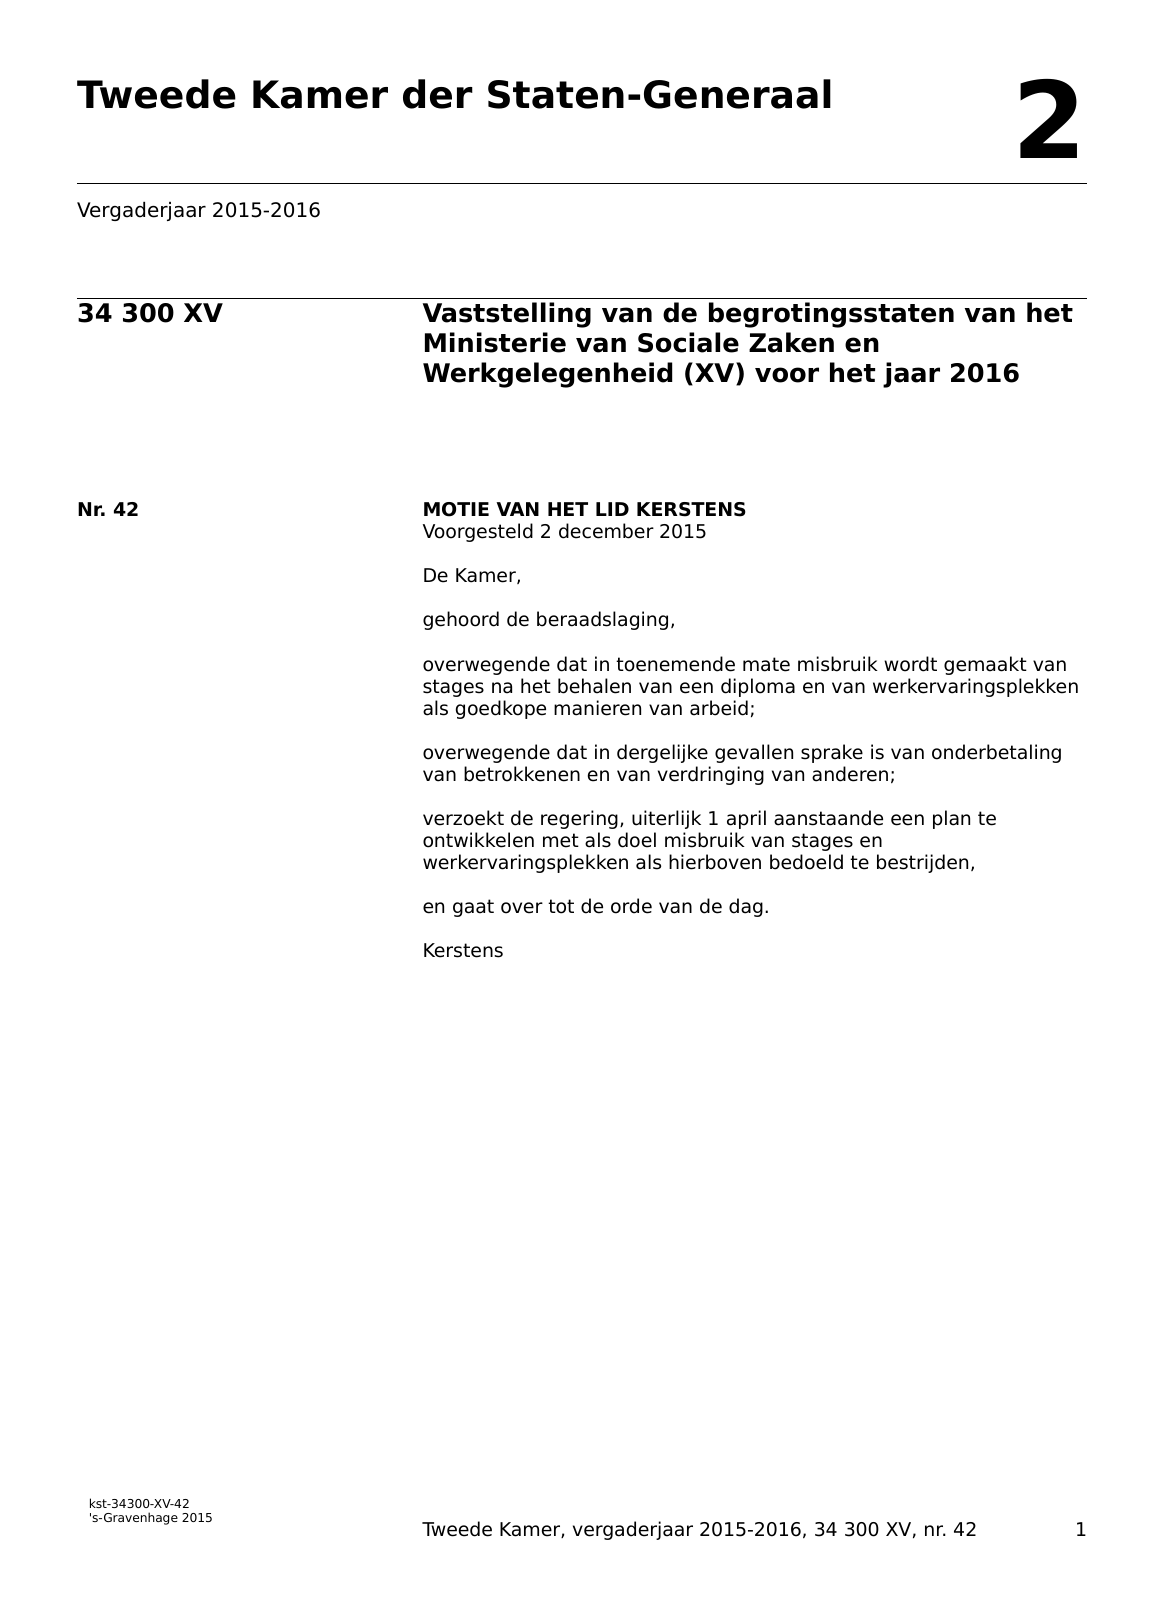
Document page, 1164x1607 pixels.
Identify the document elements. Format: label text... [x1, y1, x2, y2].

subtitle Nr. 42 MOTIE VAN HET LID KERSTENS [77, 499, 1087, 521]
text en gaat over tot de orde van de dag. [422, 896, 1087, 918]
text verzoekt de regering, uiterlijk 1 april aanstaande een plan te ontwikkelen met als doel misbruik van stages en werkervaringsplekken als hierboven bedoeld te bestrijden, [422, 808, 1087, 874]
table_header 2 [886, 59, 1087, 183]
table_cell Vergaderjaar 2015-2016 [77, 184, 1087, 298]
text 's-Gravenhage 2015 [88, 1511, 323, 1525]
text Voorgesteld 2 december 2015 [422, 521, 1087, 543]
text De Kamer, [422, 565, 1087, 587]
table_header Tweede Kamer der Staten-Generaal [77, 59, 886, 183]
subtitle 34 300 XV Vaststelling van de begrotingsstaten van het Ministerie van Sociale Zaken en Werkgelegenheid (XV) voor het jaar 2016 [77, 299, 1087, 388]
text Kerstens [422, 940, 1087, 962]
text kst-34300-XV-42 [88, 1497, 323, 1511]
text gehoord de beraadslaging, [422, 609, 1087, 631]
text overwegende dat in toenemende mate misbruik wordt gemaakt van stages na het behalen van een diploma en van werkervaringsplekken als goedkope manieren van arbeid; [422, 653, 1087, 719]
text overwegende dat in dergelijke gevallen sprake is van onderbetaling van betrokkenen en van verdringing van anderen; [422, 742, 1087, 786]
